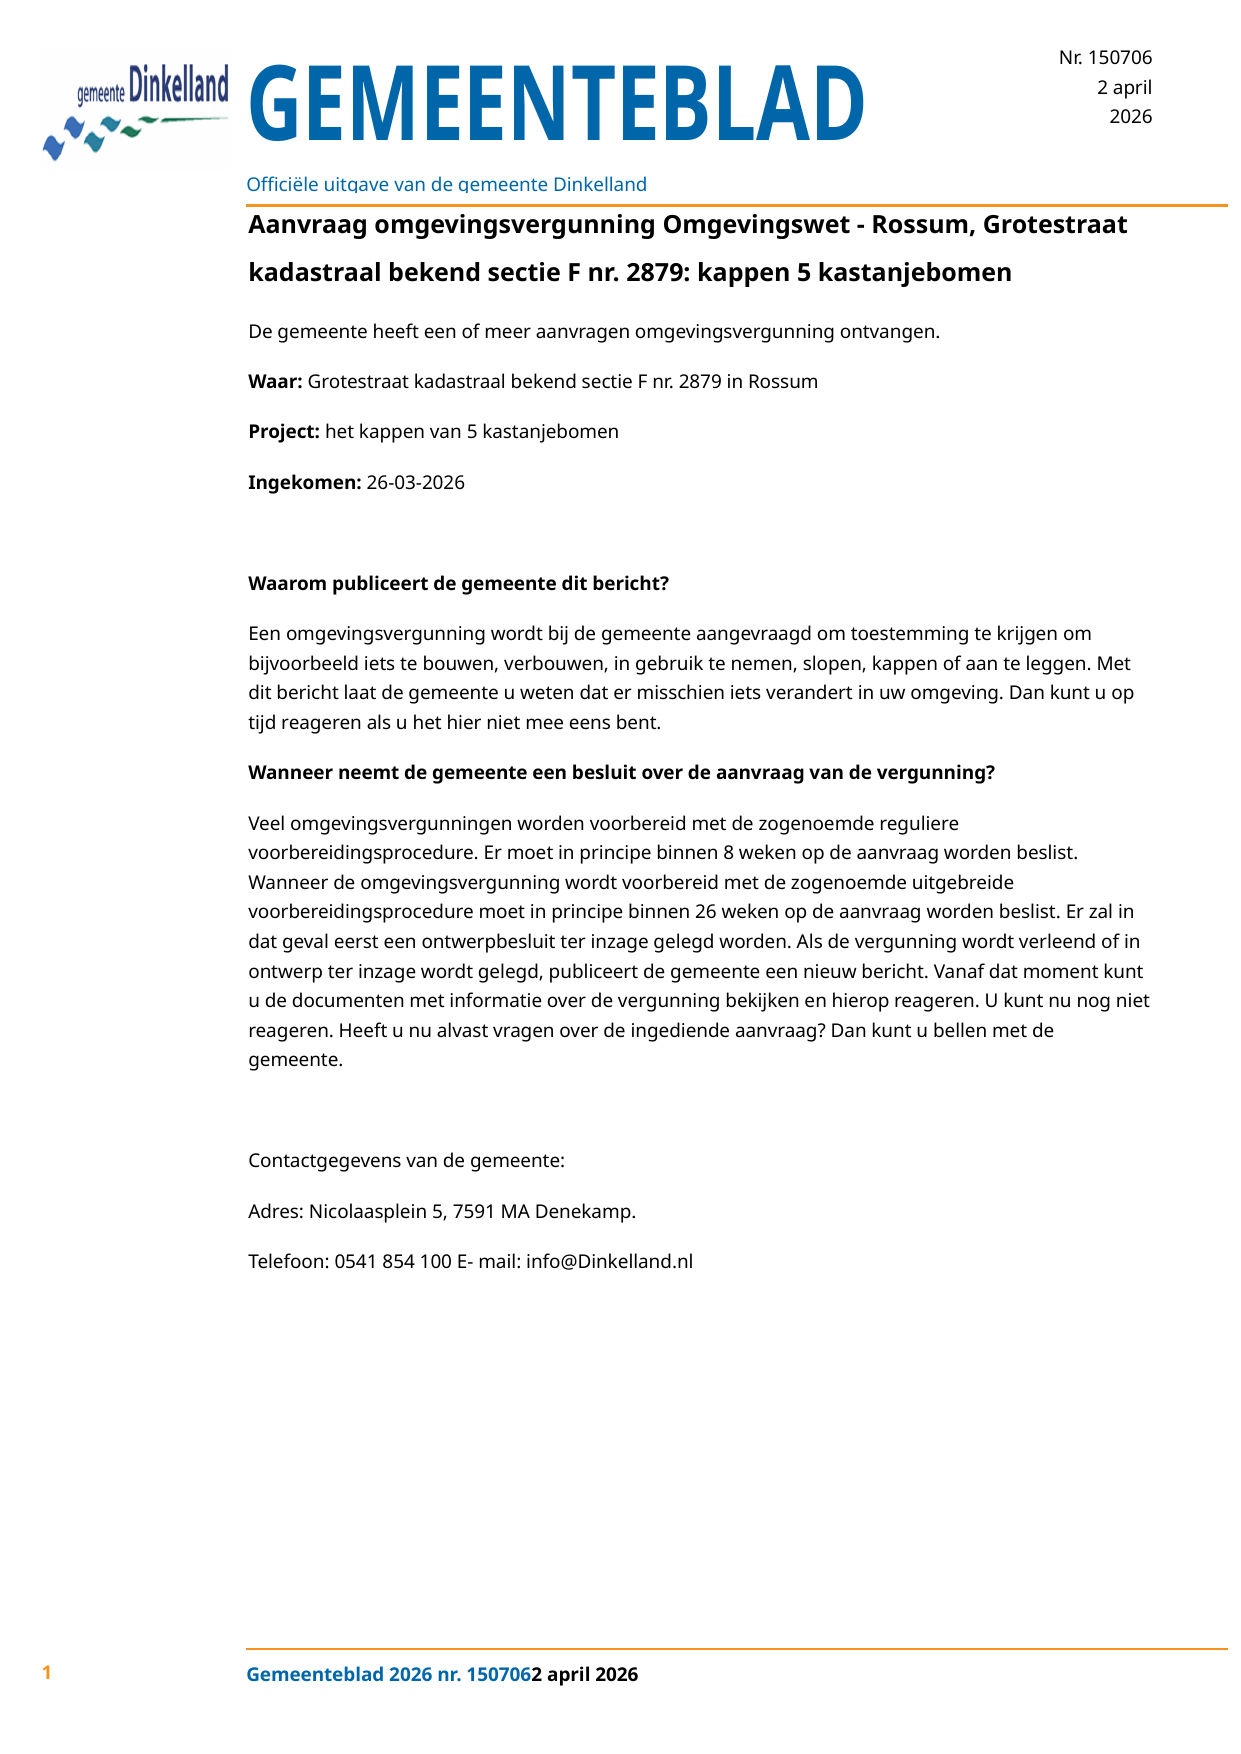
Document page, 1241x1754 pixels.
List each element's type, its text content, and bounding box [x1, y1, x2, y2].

text Project: het kappen van 5 kastanjebomen [248, 419, 1152, 444]
text De gemeente heeft een of meer aanvragen omgevingsvergunning ontvangen. [248, 318, 1152, 344]
text Veel omgevingsvergunningen worden voorbereid met de zogenoemde reguliere voorbereidingsprocedure. Er moet in principe binnen 8 weken op de aanvraag worden beslist. Wanneer de omgevingsvergunning wordt voorbereid met de zogenoemde uitgebreide voorbereidingsprocedure moet in principe binnen 26 weken op de aanvraag worden beslist. Er zal in dat geval eerst een ontwerpbesluit ter inzage gelegd worden. Als de vergunning wordt verleend of in ontwerp ter inzage wordt gelegd, publiceert de gemeente een nieuw bericht. Vanaf dat moment kunt u de documenten met informatie over de vergunning bekijken en hierop reageren. U kunt nu nog niet reageren. Heeft u nu alvast vragen over de ingediende aanvraag? Dan kunt u bellen met de gemeente. [248, 810, 1152, 1072]
text Adres: Nicolaasplein 5, 7591 MA Denekamp. [248, 1198, 1152, 1224]
text Aanvraag omgevingsvergunning Omgevingswet - Rossum, Grotestraat kadastraal bekend sectie F nr. 2879: kappen 5 kastanjebomen [248, 207, 1152, 288]
text Wanneer neemt de gemeente een besluit over de aanvraag van de vergunning? [248, 759, 1152, 785]
text Contactgegevens van de gemeente: [248, 1147, 1152, 1173]
text Waar: Grotestraat kadastraal bekend sectie F nr. 2879 in Rossum [248, 368, 1152, 394]
text Ingekomen: 26-03-2026 [248, 469, 1152, 495]
text Waarom publiceert de gemeente dit bericht? [248, 570, 1152, 596]
picture [41, 47, 231, 172]
text Telefoon: 0541 854 100 E- mail: info@Dinkelland.nl [248, 1248, 1152, 1274]
text Een omgevingsvergunning wordt bij de gemeente aangevraagd om toestemming te krijgen om bijvoorbeeld iets te bouwen, verbouwen, in gebruik te nemen, slopen, kappen of aan te leggen. Met dit bericht laat de gemeente u weten dat er misschien iets verandert in uw omgeving. Dan kunt u op tijd reageren als u het hier niet mee eens bent. [248, 620, 1152, 735]
